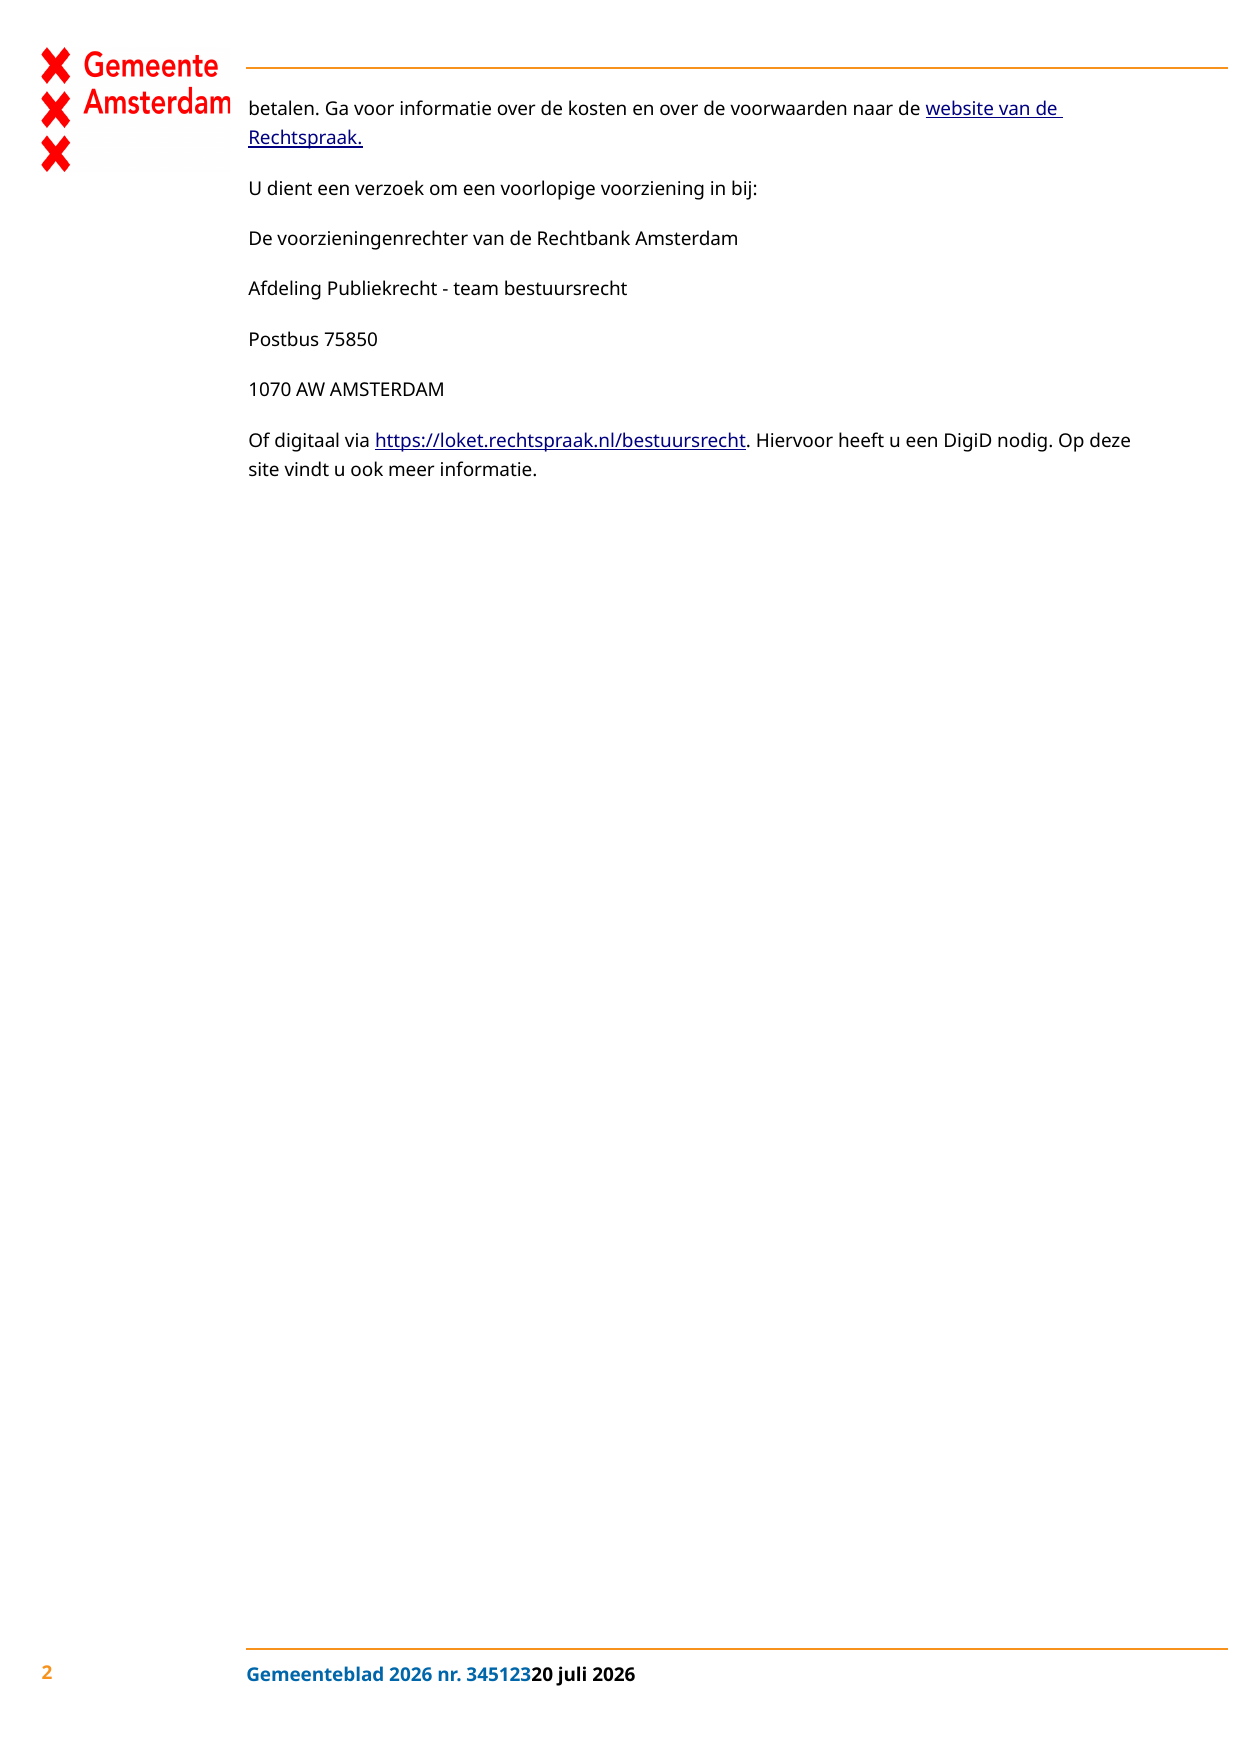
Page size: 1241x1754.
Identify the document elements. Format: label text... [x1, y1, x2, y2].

picture [41, 47, 231, 172]
text Postbus 75850 [248, 326, 1152, 352]
text Afdeling Publiekrecht - team bestuursrecht [248, 276, 1152, 301]
text betalen. Ga voor informatie over de kosten en over de voorwaarden naar de website van de Rechtspraak. [248, 95, 1152, 150]
text 1070 AW AMSTERDAM [248, 376, 1152, 402]
text De voorzieningenrechter van de Rechtbank Amsterdam [248, 225, 1152, 251]
text U dient een verzoek om een voorlopige voorziening in bij: [248, 175, 1152, 201]
text Of digitaal via https://loket.rechtspraak.nl/bestuursrecht. Hiervoor heeft u een DigiD nodig. Op deze site vindt u ook meer informatie. [248, 427, 1152, 482]
